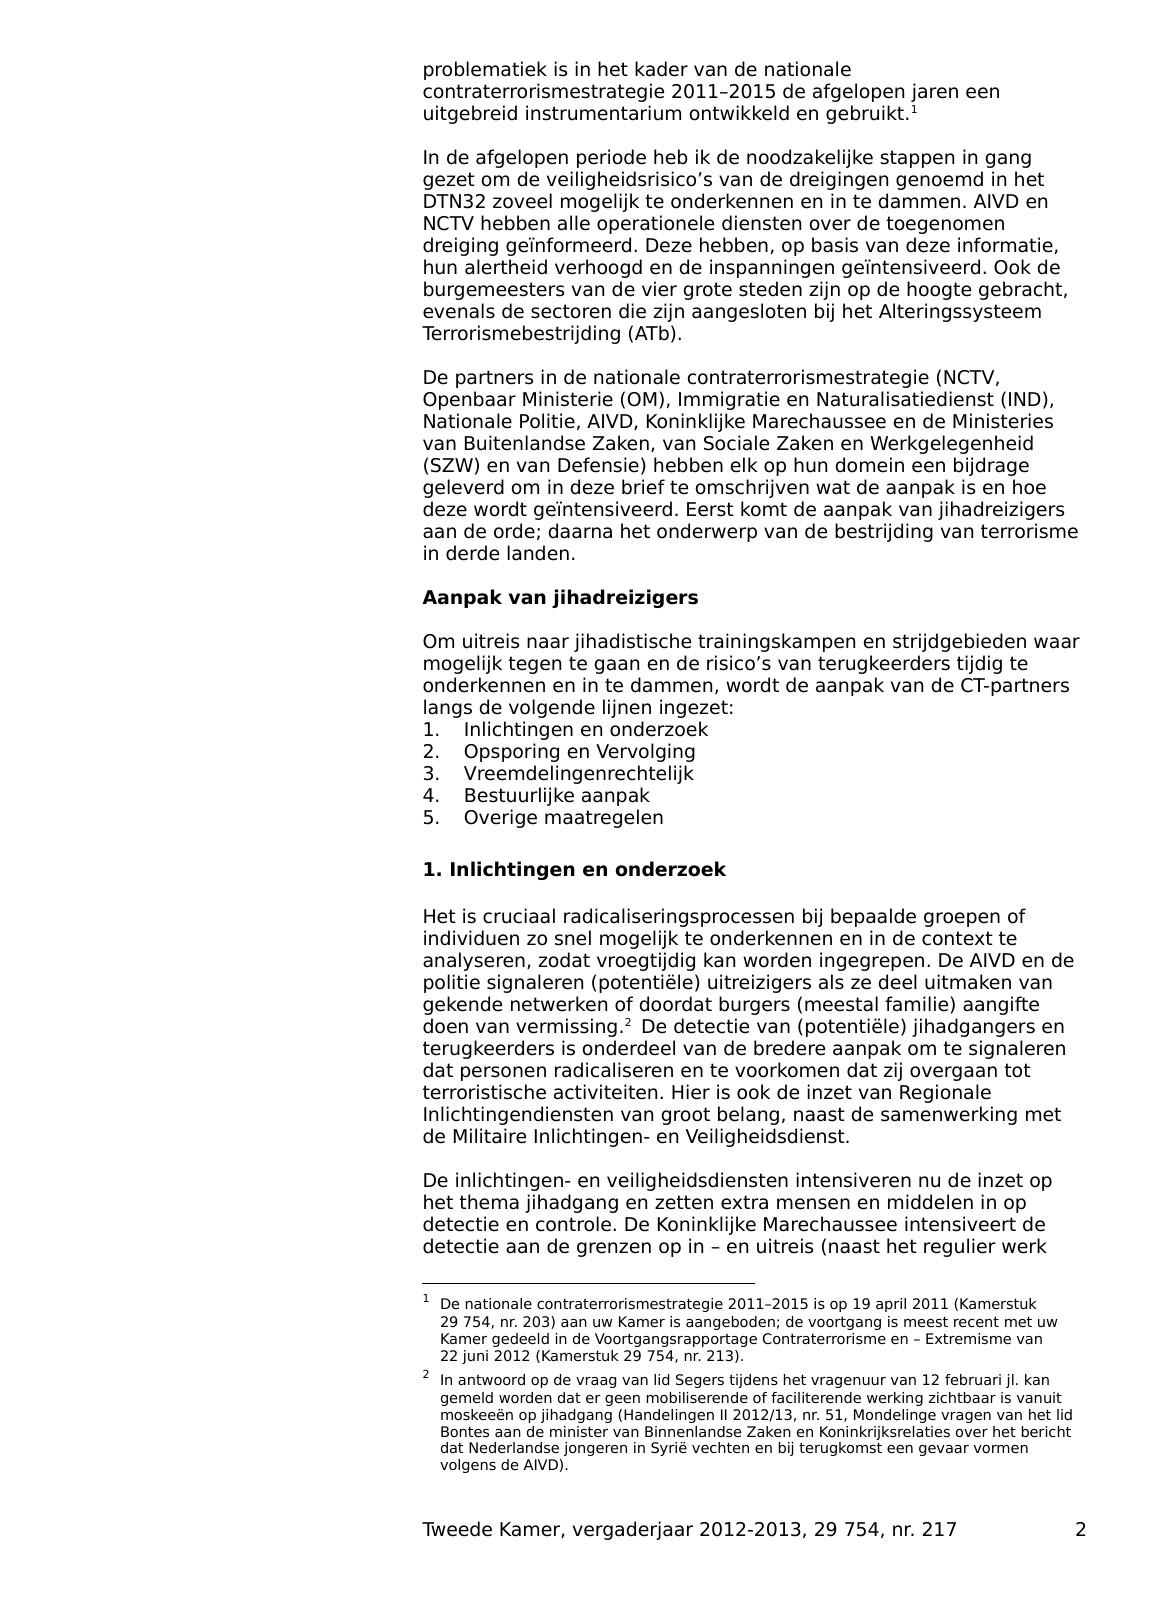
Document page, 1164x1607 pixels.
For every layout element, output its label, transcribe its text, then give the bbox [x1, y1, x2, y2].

text problematiek is in het kader van de nationale contraterrorismestrategie 2011–2015 de afgelopen jaren een uitgebreid instrumentarium ontwikkeld en gebruikt. [422, 59, 1087, 125]
text 3. Vreemdelingenrechtelijk [422, 763, 1087, 785]
text 2. Opsporing en Vervolging [422, 741, 1087, 763]
text De nationale contraterrorismestrategie 2011–2015 is op 19 april 2011 (Kamerstuk 29 754, nr. 203) aan uw Kamer is aangeboden; de voortgang is meest recent met uw Kamer gedeeld in de Voortgangsrapportage Contraterrorisme en – Extremisme van 22 juni 2012 (Kamerstuk 29 754, nr. 213). [422, 1292, 1087, 1365]
text Het is cruciaal radicaliseringsprocessen bij bepaalde groepen of individuen zo snel mogelijk te onderkennen en in de context te analyseren, zodat vroegtijdig kan worden ingegrepen. De AIVD en de politie signaleren (potentiële) uitreizigers als ze deel uitmaken van gekende netwerken of doordat burgers (meestal familie) aangifte doen van vermissing. De detectie van (potentiële) jihadgangers en terugkeerders is onderdeel van de bredere aanpak om te signaleren dat personen radicaliseren en te voorkomen dat zij overgaan tot terroristische activiteiten. Hier is ook de inzet van Regionale Inlichtingendiensten van groot belang, naast de samenwerking met de Militaire Inlichtingen- en Veiligheidsdienst. [422, 906, 1087, 1148]
text 5. Overige maatregelen [422, 807, 1087, 829]
text De partners in de nationale contraterrorismestrategie (NCTV, Openbaar Ministerie (OM), Immigratie en Naturalisatiedienst (IND), Nationale Politie, AIVD, Koninklijke Marechaussee en de Ministeries van Buitenlandse Zaken, van Sociale Zaken en Werkgelegenheid (SZW) en van Defensie) hebben elk op hun domein een bijdrage geleverd om in deze brief te omschrijven wat de aanpak is en hoe deze wordt geïntensiveerd. Eerst komt de aanpak van jihadreizigers aan de orde; daarna het onderwerp van de bestrijding van terrorisme in derde landen. [422, 367, 1087, 565]
subtitle Aanpak van jihadreizigers [422, 587, 1087, 609]
subtitle 1. Inlichtingen en onderzoek [422, 859, 1087, 881]
text In de afgelopen periode heb ik de noodzakelijke stappen in gang gezet om de veiligheidsrisico’s van de dreigingen genoemd in het DTN32 zoveel mogelijk te onderkennen en in te dammen. AIVD en NCTV hebben alle operationele diensten over de toegenomen dreiging geïnformeerd. Deze hebben, op basis van deze informatie, hun alertheid verhoogd en de inspanningen geïntensiveerd. Ook de burgemeesters van de vier grote steden zijn op de hoogte gebracht, evenals de sectoren die zijn aangesloten bij het Alteringssysteem Terrorismebestrijding (ATb). [422, 147, 1087, 345]
text Om uitreis naar jihadistische trainingskampen en strijdgebieden waar mogelijk tegen te gaan en de risico’s van terugkeerders tijdig te onderkennen en in te dammen, wordt de aanpak van de CT-partners langs de volgende lijnen ingezet: [422, 631, 1087, 719]
text 1. Inlichtingen en onderzoek [422, 719, 1087, 741]
text In antwoord op de vraag van lid Segers tijdens het vragenuur van 12 februari jl. kan gemeld worden dat er geen mobiliserende of faciliterende werking zichtbaar is vanuit moskeeën op jihadgang (Handelingen II 2012/13, nr. 51, Mondelinge vragen van het lid Bontes aan de minister van Binnenlandse Zaken en Koninkrijksrelaties over het bericht dat Nederlandse jongeren in Syrië vechten en bij terugkomst een gevaar vormen volgens de AIVD). [422, 1368, 1087, 1474]
text De inlichtingen- en veiligheidsdiensten intensiveren nu de inzet op het thema jihadgang en zetten extra mensen en middelen in op detectie en controle. De Koninklijke Marechaussee intensiveert de detectie aan de grenzen op in – en uitreis (naast het regulier werk [422, 1170, 1087, 1258]
text 4. Bestuurlijke aanpak [422, 785, 1087, 807]
